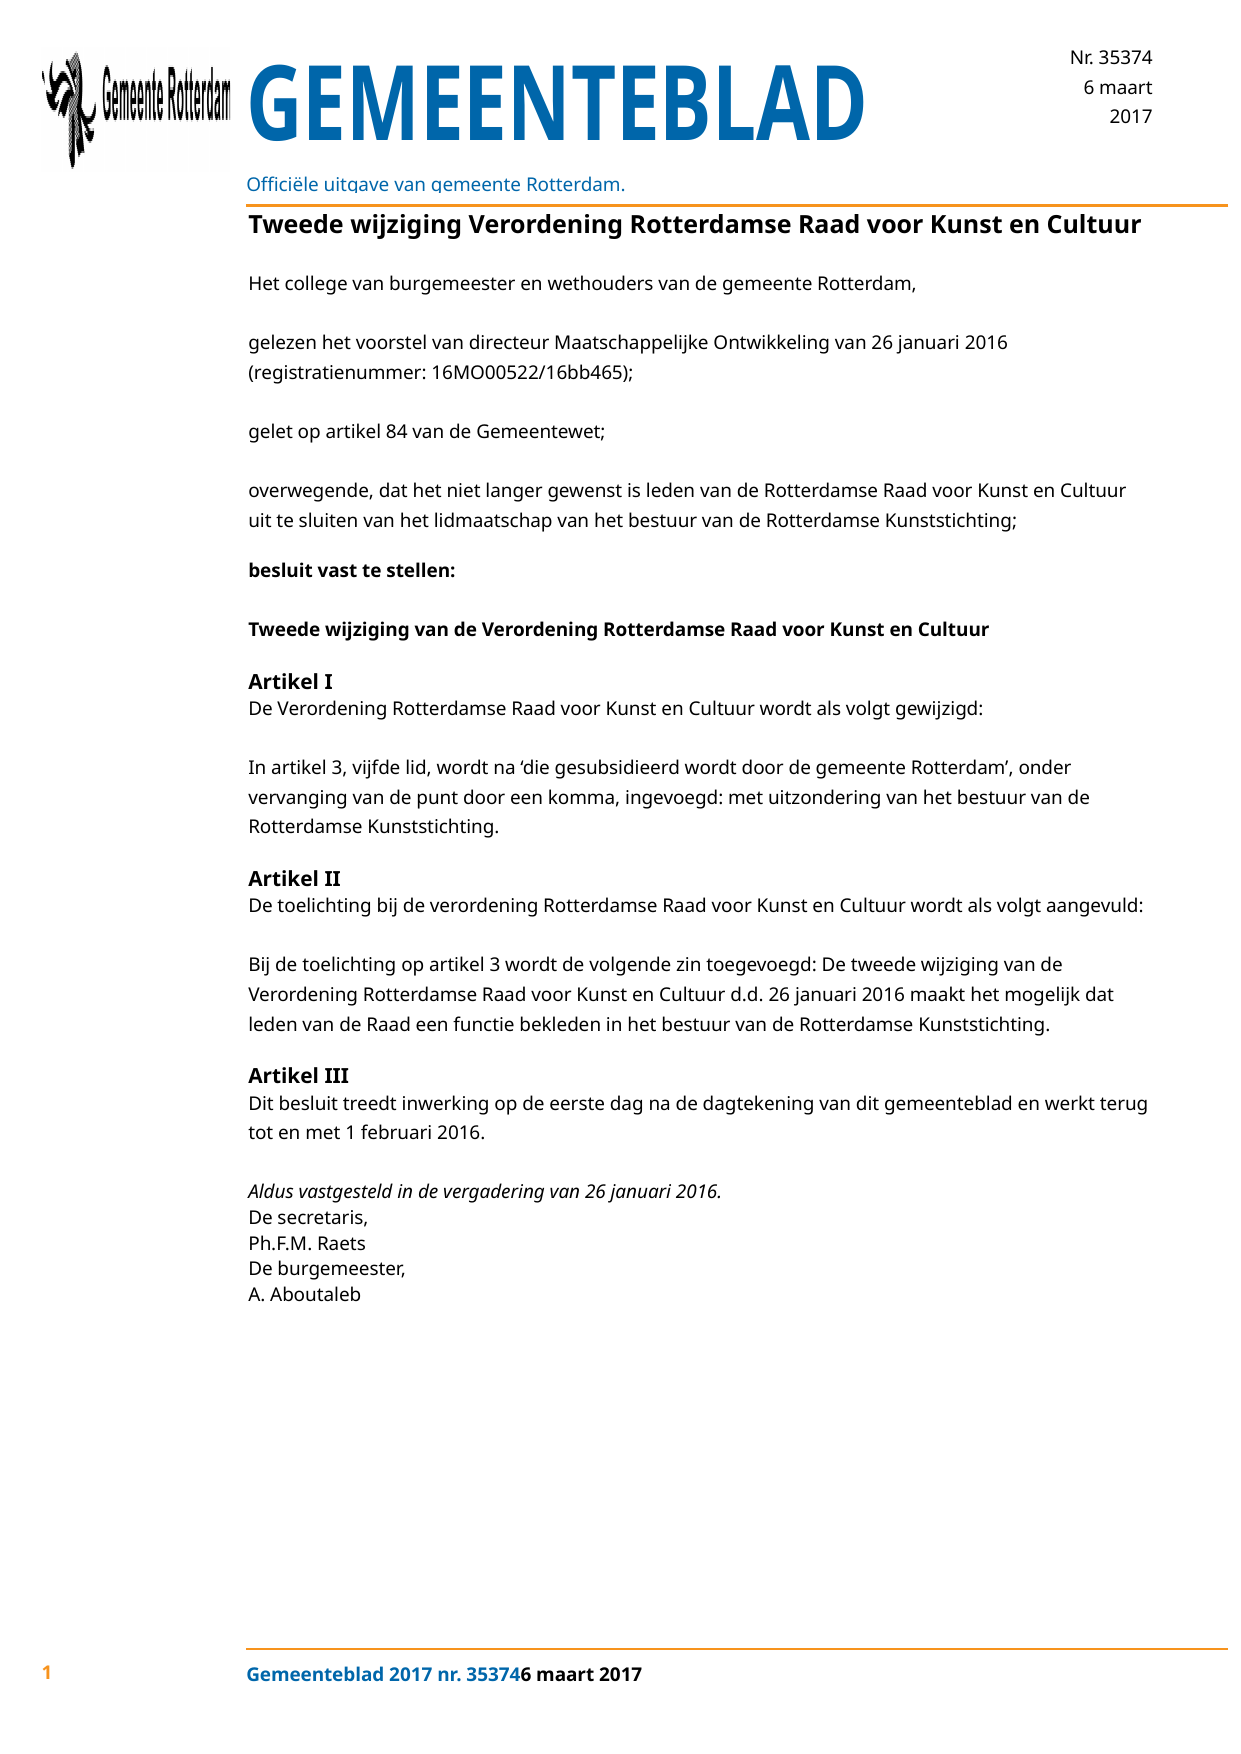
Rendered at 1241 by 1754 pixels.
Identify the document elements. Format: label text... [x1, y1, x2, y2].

text gelet op artikel 84 van de Gemeentewet; [248, 418, 1152, 444]
text besluit vast te stellen: [248, 557, 1152, 583]
text Artikel III [248, 1061, 1152, 1090]
text Dit besluit treedt inwerking op de eerste dag na de dagtekening van dit gemeenteblad en werkt terug tot en met 1 februari 2016. [248, 1090, 1152, 1145]
text overwegende, dat het niet langer gewenst is leden van de Rotterdamse Raad voor Kunst en Cultuur uit te sluiten van het lidmaatschap van het bestuur van de Rotterdamse Kunststichting; [248, 477, 1152, 533]
text Tweede wijziging Verordening Rotterdamse Raad voor Kunst en Cultuur [248, 207, 1152, 241]
text Artikel I [248, 667, 1152, 695]
text Ph.F.M. Raets [248, 1230, 1152, 1256]
text Het college van burgemeester en wethouders van de gemeente Rotterdam, [248, 270, 1152, 296]
text gelezen het voorstel van directeur Maatschappelijke Ontwikkeling van 26 januari 2016 (registratienummer: 16MO00522/16bb465); [248, 329, 1152, 385]
text Aldus vastgesteld in de vergadering van 26 januari 2016. [248, 1178, 1152, 1204]
text Artikel II [248, 864, 1152, 892]
text In artikel 3, vijfde lid, wordt na ‘die gesubsidieerd wordt door de gemeente Rotterdam’, onder vervanging van de punt door een komma, ingevoegd: met uitzondering van het bestuur van de Rotterdamse Kunststichting. [248, 754, 1152, 839]
text Tweede wijziging van de Verordening Rotterdamse Raad voor Kunst en Cultuur [248, 616, 1152, 642]
text De burgemeester, [248, 1256, 1152, 1281]
text De Verordening Rotterdamse Raad voor Kunst en Cultuur wordt als volgt gewijzigd: [248, 695, 1152, 721]
picture [41, 47, 231, 172]
text Bij de toelichting op artikel 3 wordt de volgende zin toegevoegd: De tweede wijziging van de Verordening Rotterdamse Raad voor Kunst en Cultuur d.d. 26 januari 2016 maakt het mogelijk dat leden van de Raad een functie bekleden in het bestuur van de Rotterdamse Kunststichting. [248, 952, 1152, 1037]
text A. Aboutaleb [248, 1281, 1152, 1307]
text De toelichting bij de verordening Rotterdamse Raad voor Kunst en Cultuur wordt als volgt aangevuld: [248, 892, 1152, 918]
text De secretaris, [248, 1204, 1152, 1230]
